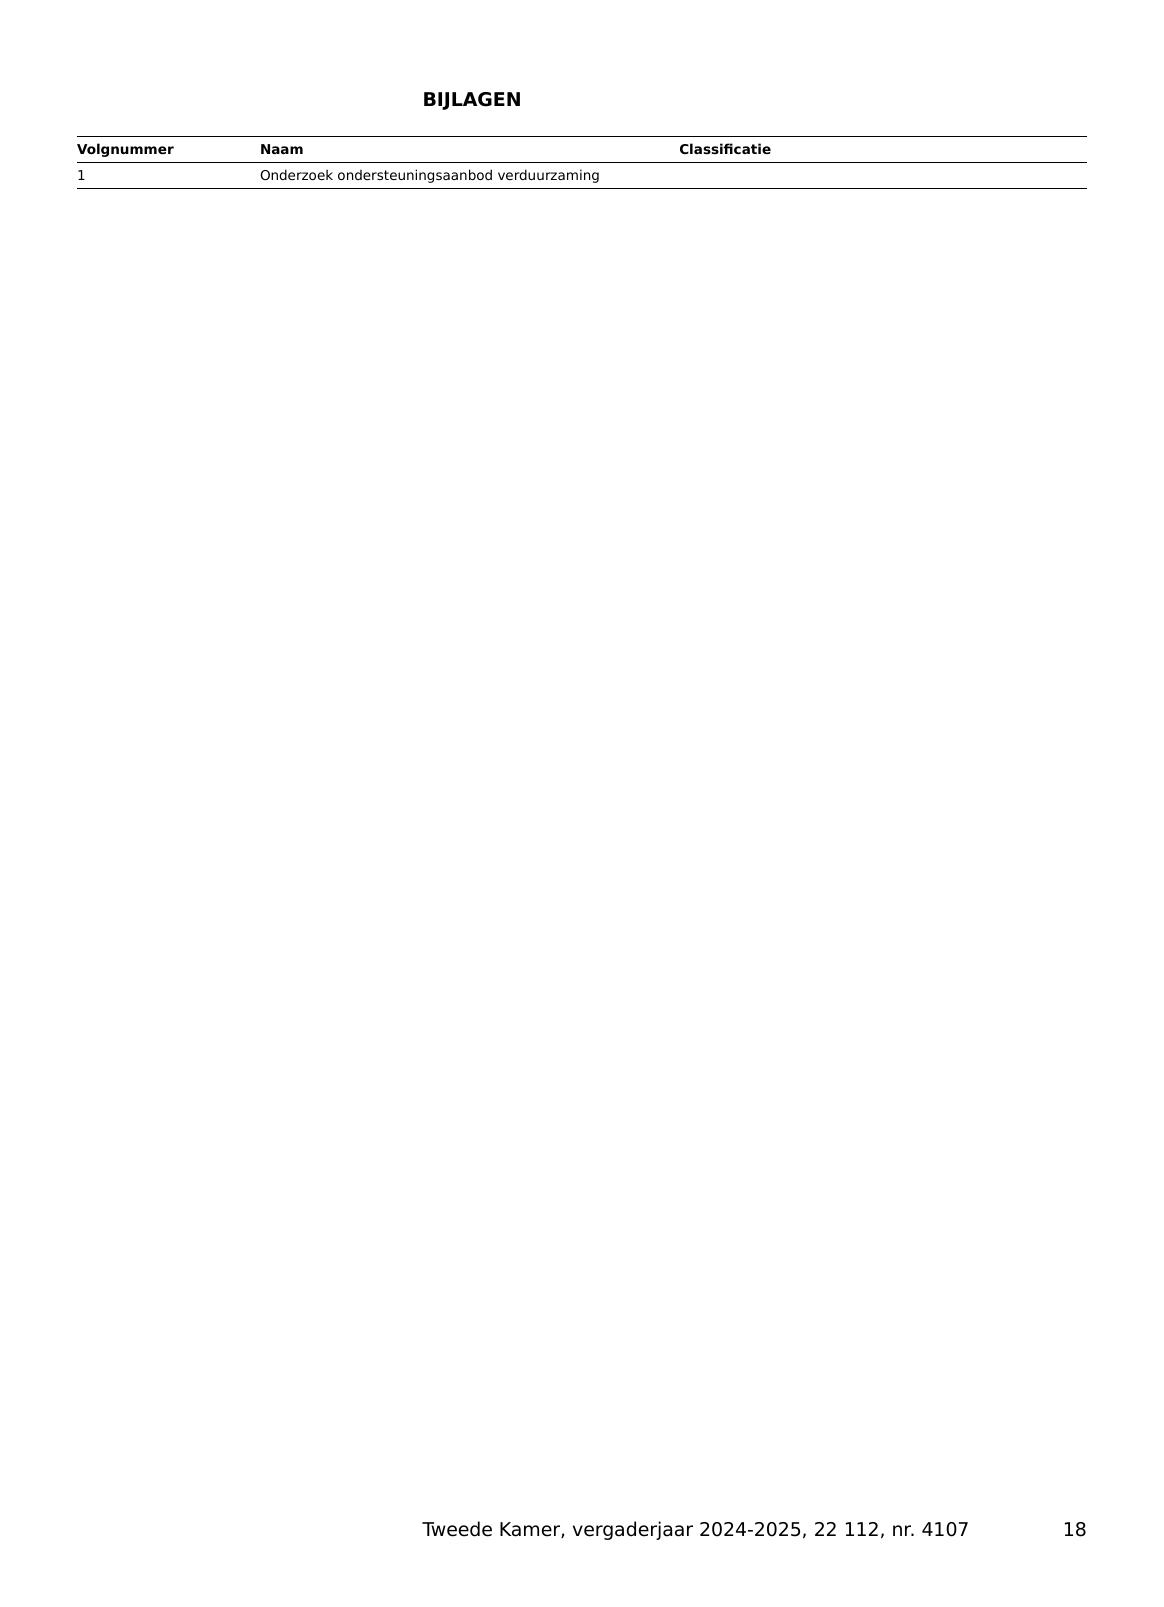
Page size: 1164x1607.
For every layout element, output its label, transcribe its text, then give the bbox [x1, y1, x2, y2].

table_header Classificatie [673, 137, 1087, 162]
table_cell 1 [77, 163, 254, 188]
table_cell [673, 163, 1087, 188]
subtitle BIJLAGEN [77, 89, 1087, 111]
table_header Volgnummer [77, 137, 254, 162]
table_header Naam [254, 137, 673, 162]
table_cell Onderzoek ondersteuningsaanbod verduurzaming [254, 163, 673, 188]
